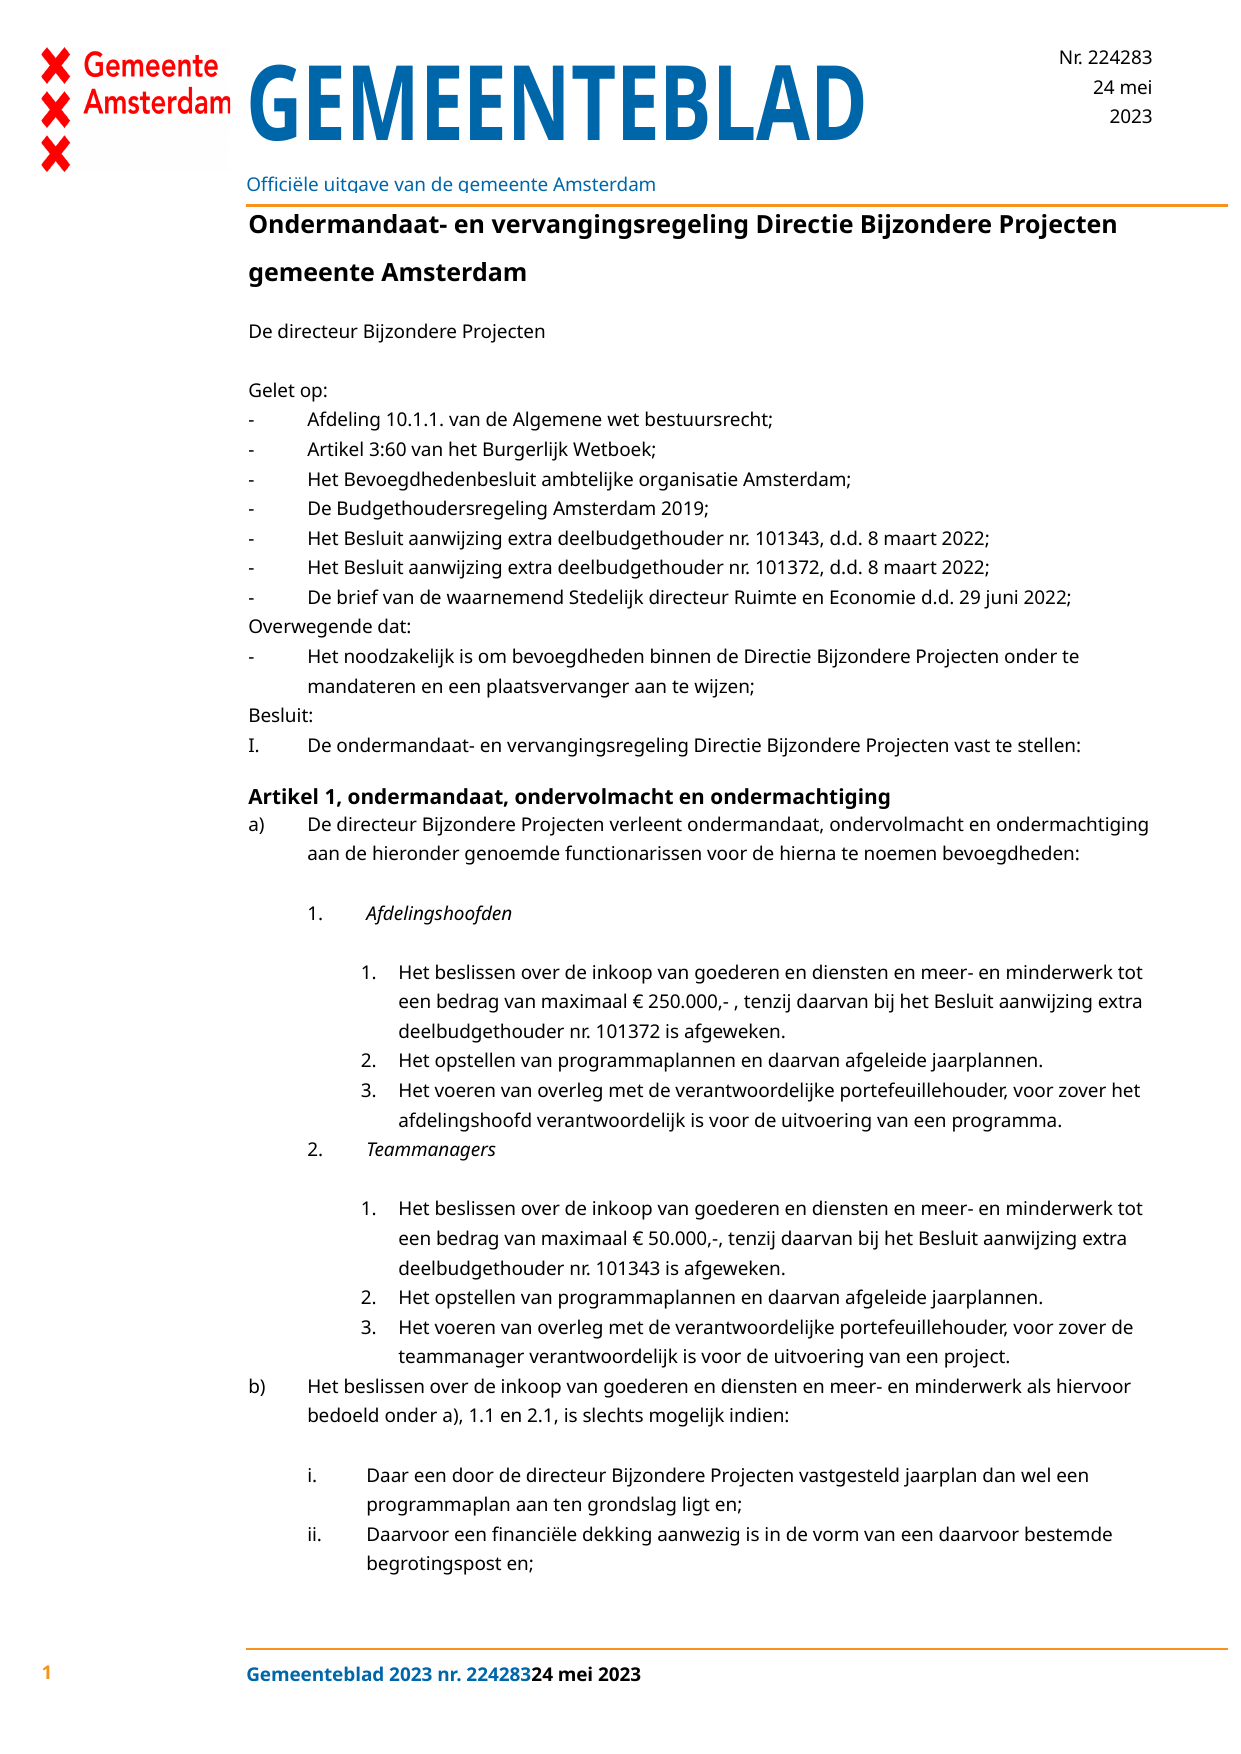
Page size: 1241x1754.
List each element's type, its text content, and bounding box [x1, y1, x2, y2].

list De Budgethoudersregeling Amsterdam 2019; [248, 495, 1152, 521]
list Het beslissen over de inkoop van goederen en diensten en meer- en minderwerk tot een bedrag van maximaal € 250.000,- , tenzij daarvan bij het Besluit aanwijzing extra deelbudgethouder nr. 101372 is afgeweken. [361, 959, 1152, 1044]
text Ondermandaat- en vervangingsregeling Directie Bijzondere Projecten gemeente Amsterdam [248, 207, 1152, 288]
list Het noodzakelijk is om bevoegdheden binnen de Directie Bijzondere Projecten onder te mandateren en een plaatsvervanger aan te wijzen; [248, 643, 1152, 699]
text Gelet op: [248, 377, 1152, 403]
list De brief van de waarnemend Stedelijk directeur Ruimte en Economie d.d. 29 juni 2022; [248, 584, 1152, 610]
list Daarvoor een financiële dekking aanwezig is in de vorm van een daarvoor bestemde begrotingspost en; [307, 1521, 1152, 1576]
list Teammanagers [307, 1136, 1152, 1162]
list De directeur Bijzondere Projecten verleent ondermandaat, ondervolmacht en ondermachtiging aan de hieronder genoemde functionarissen voor de hierna te noemen bevoegdheden: [248, 811, 1152, 866]
list Afdelingshoofden [307, 900, 1152, 925]
text Besluit: [248, 702, 1152, 728]
list Artikel 3:60 van het Burgerlijk Wetboek; [248, 436, 1152, 462]
list Het beslissen over de inkoop van goederen en diensten en meer- en minderwerk tot een bedrag van maximaal € 50.000,-, tenzij daarvan bij het Besluit aanwijzing extra deelbudgethouder nr. 101343 is afgeweken. [361, 1196, 1152, 1280]
list Daar een door de directeur Bijzondere Projecten vastgesteld jaarplan dan wel een programmaplan aan ten grondslag ligt en; [307, 1462, 1152, 1517]
list Het opstellen van programmaplannen en daarvan afgeleide jaarplannen. [361, 1048, 1152, 1073]
list Het Bevoegdhedenbesluit ambtelijke organisatie Amsterdam; [248, 466, 1152, 492]
list Het voeren van overleg met de verantwoordelijke portefeuillehouder, voor zover het afdelingshoofd verantwoordelijk is voor de uitvoering van een programma. [361, 1077, 1152, 1132]
list Het Besluit aanwijzing extra deelbudgethouder nr. 101372, d.d. 8 maart 2022; [248, 554, 1152, 580]
list Het Besluit aanwijzing extra deelbudgethouder nr. 101343, d.d. 8 maart 2022; [248, 525, 1152, 551]
list De ondermandaat- en vervangingsregeling Directie Bijzondere Projecten vast te stellen: [248, 732, 1152, 758]
list Het beslissen over de inkoop van goederen en diensten en meer- en minderwerk als hiervoor bedoeld onder a), 1.1 en 2.1, is slechts mogelijk indien: [248, 1373, 1152, 1428]
text Artikel 1, ondermandaat, ondervolmacht en ondermachtiging [248, 782, 1152, 811]
list Het opstellen van programmaplannen en daarvan afgeleide jaarplannen. [361, 1284, 1152, 1310]
text De directeur Bijzondere Projecten [248, 318, 1152, 344]
text Overwegende dat: [248, 614, 1152, 639]
picture [41, 47, 231, 172]
list Afdeling 10.1.1. van de Algemene wet bestuursrecht; [248, 407, 1152, 432]
list Het voeren van overleg met de verantwoordelijke portefeuillehouder, voor zover de teammanager verantwoordelijk is voor de uitvoering van een project. [361, 1314, 1152, 1369]
